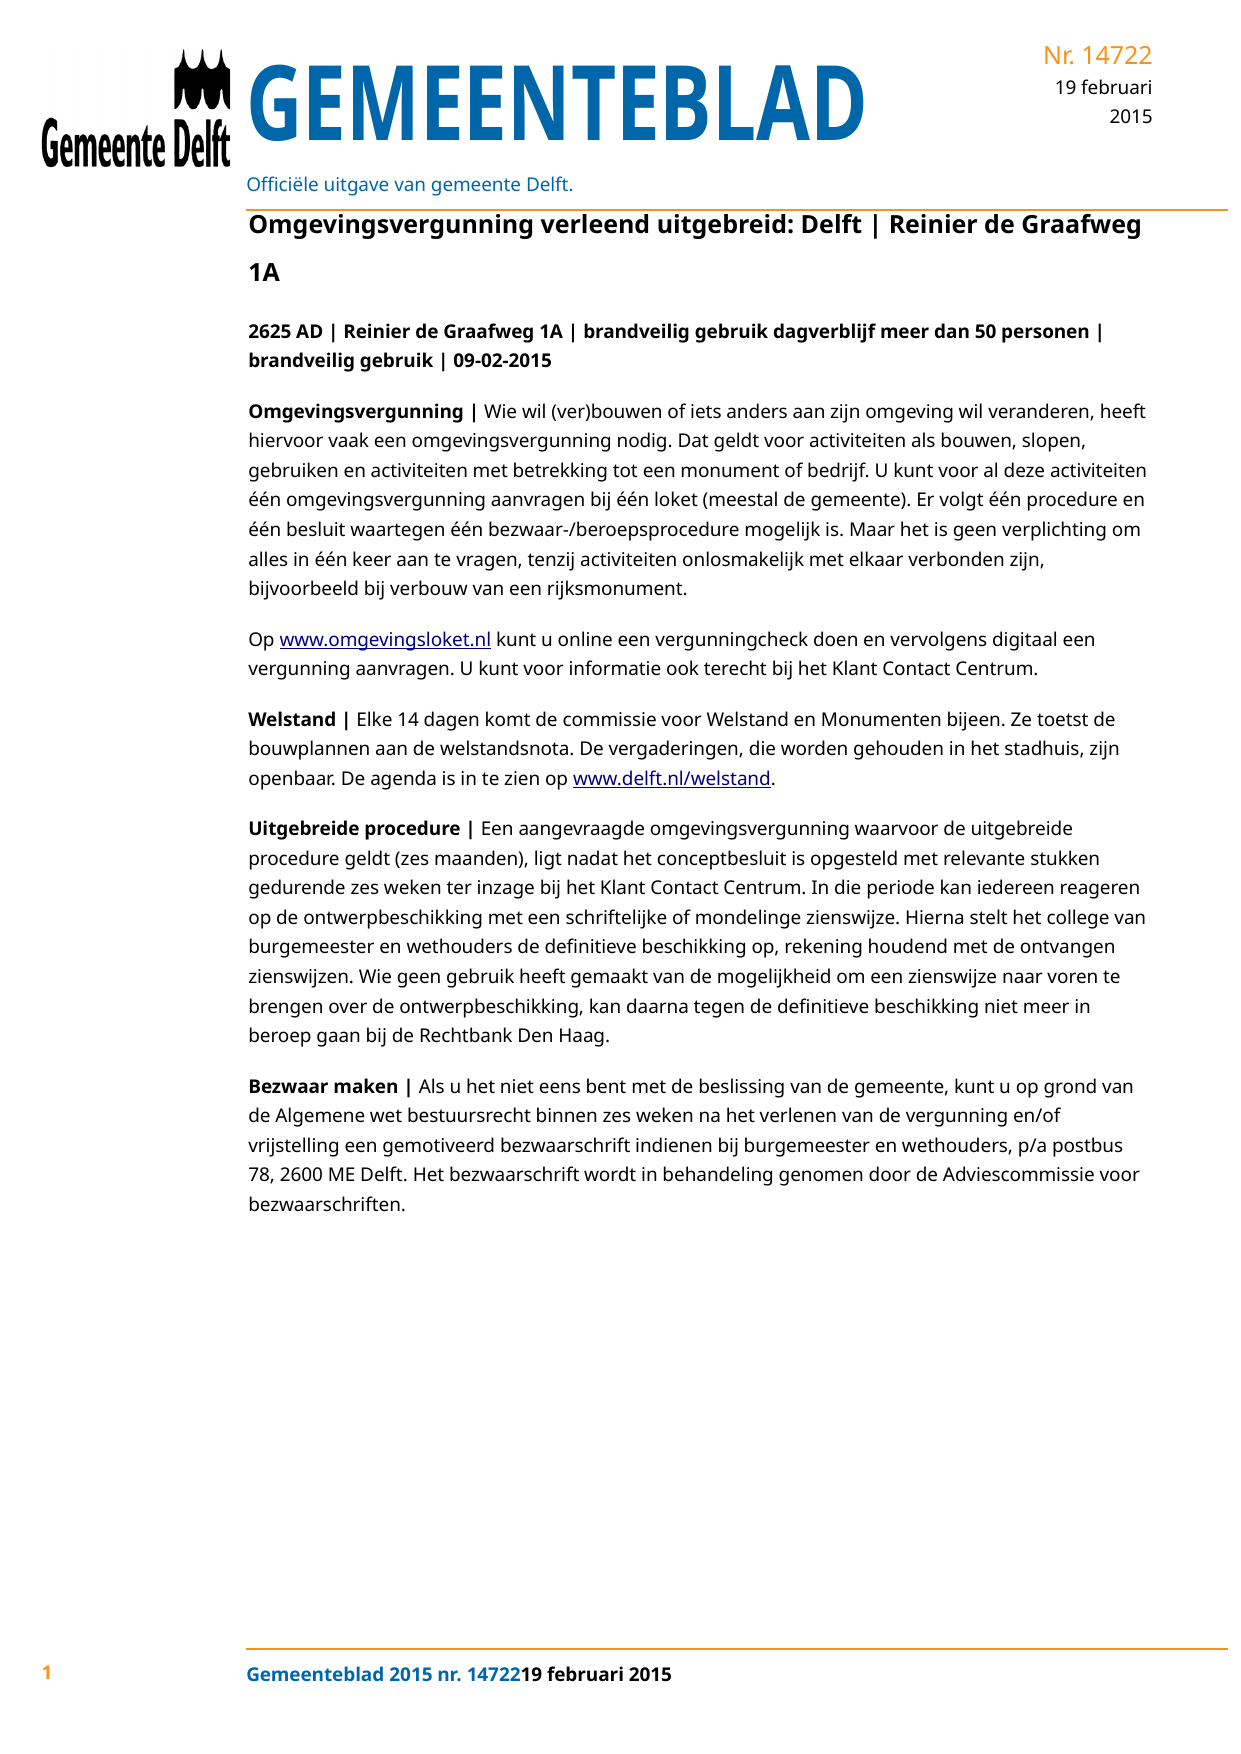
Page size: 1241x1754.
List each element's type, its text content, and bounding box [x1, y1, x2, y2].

text Uitgebreide procedure | Een aangevraagde omgevingsvergunning waarvoor de uitgebreide procedure geldt (zes maanden), ligt nadat het conceptbesluit is opgesteld met relevante stukken gedurende zes weken ter inzage bij het Klant Contact Centrum. In die periode kan iedereen reageren op de ontwerpbeschikking met een schriftelijke of mondelinge zienswijze. Hierna stelt het college van burgemeester en wethouders de definitieve beschikking op, rekening houdend met de ontvangen zienswijzen. Wie geen gebruik heeft gemaakt van de mogelijkheid om een zienswijze naar voren te brengen over de ontwerpbeschikking, kan daarna tegen de definitieve beschikking niet meer in beroep gaan bij de Rechtbank Den Haag. [248, 815, 1152, 1048]
text 2625 AD | Reinier de Graafweg 1A | brandveilig gebruik dagverblijf meer dan 50 personen | brandveilig gebruik | 09-02-2015 [248, 318, 1152, 373]
text Op www.omgevingsloket.nl kunt u online een vergunningcheck doen en vervolgens digitaal een vergunning aanvragen. U kunt voor informatie ook terecht bij het Klant Contact Centrum. [248, 626, 1152, 681]
text Bezwaar maken | Als u het niet eens bent met de beslissing van de gemeente, kunt u op grond van de Algemene wet bestuursrecht binnen zes weken na het verlenen van de vergunning en/of vrijstelling een gemotiveerd bezwaarschrift indienen bij burgemeester en wethouders, p/a postbus 78, 2600 ME Delft. Het bezwaarschrift wordt in behandeling genomen door de Adviescommissie voor bezwaarschriften. [248, 1073, 1152, 1217]
text Omgevingsvergunning | Wie wil (ver)bouwen of iets anders aan zijn omgeving wil veranderen, heeft hiervoor vaak een omgevingsvergunning nodig. Dat geldt voor activiteiten als bouwen, slopen, gebruiken en activiteiten met betrekking tot een monument of bedrijf. U kunt voor al deze activiteiten één omgevingsvergunning aanvragen bij één loket (meestal de gemeente). Er volgt één procedure en één besluit waartegen één bezwaar-/beroepsprocedure mogelijk is. Maar het is geen verplichting om alles in één keer aan te vragen, tenzij activiteiten onlosmakelijk met elkaar verbonden zijn, bijvoorbeeld bij verbouw van een rijksmonument. [248, 398, 1152, 601]
text Omgevingsvergunning verleend uitgebreid: Delft | Reinier de Graafweg 1A [248, 211, 1152, 288]
text Welstand | Elke 14 dagen komt de commissie voor Welstand en Monumenten bijeen. Ze toetst de bouwplannen aan de welstandsnota. De vergaderingen, die worden gehouden in het stadhuis, zijn openbaar. De agenda is in te zien op www.delft.nl/welstand. [248, 706, 1152, 791]
picture [41, 47, 231, 172]
